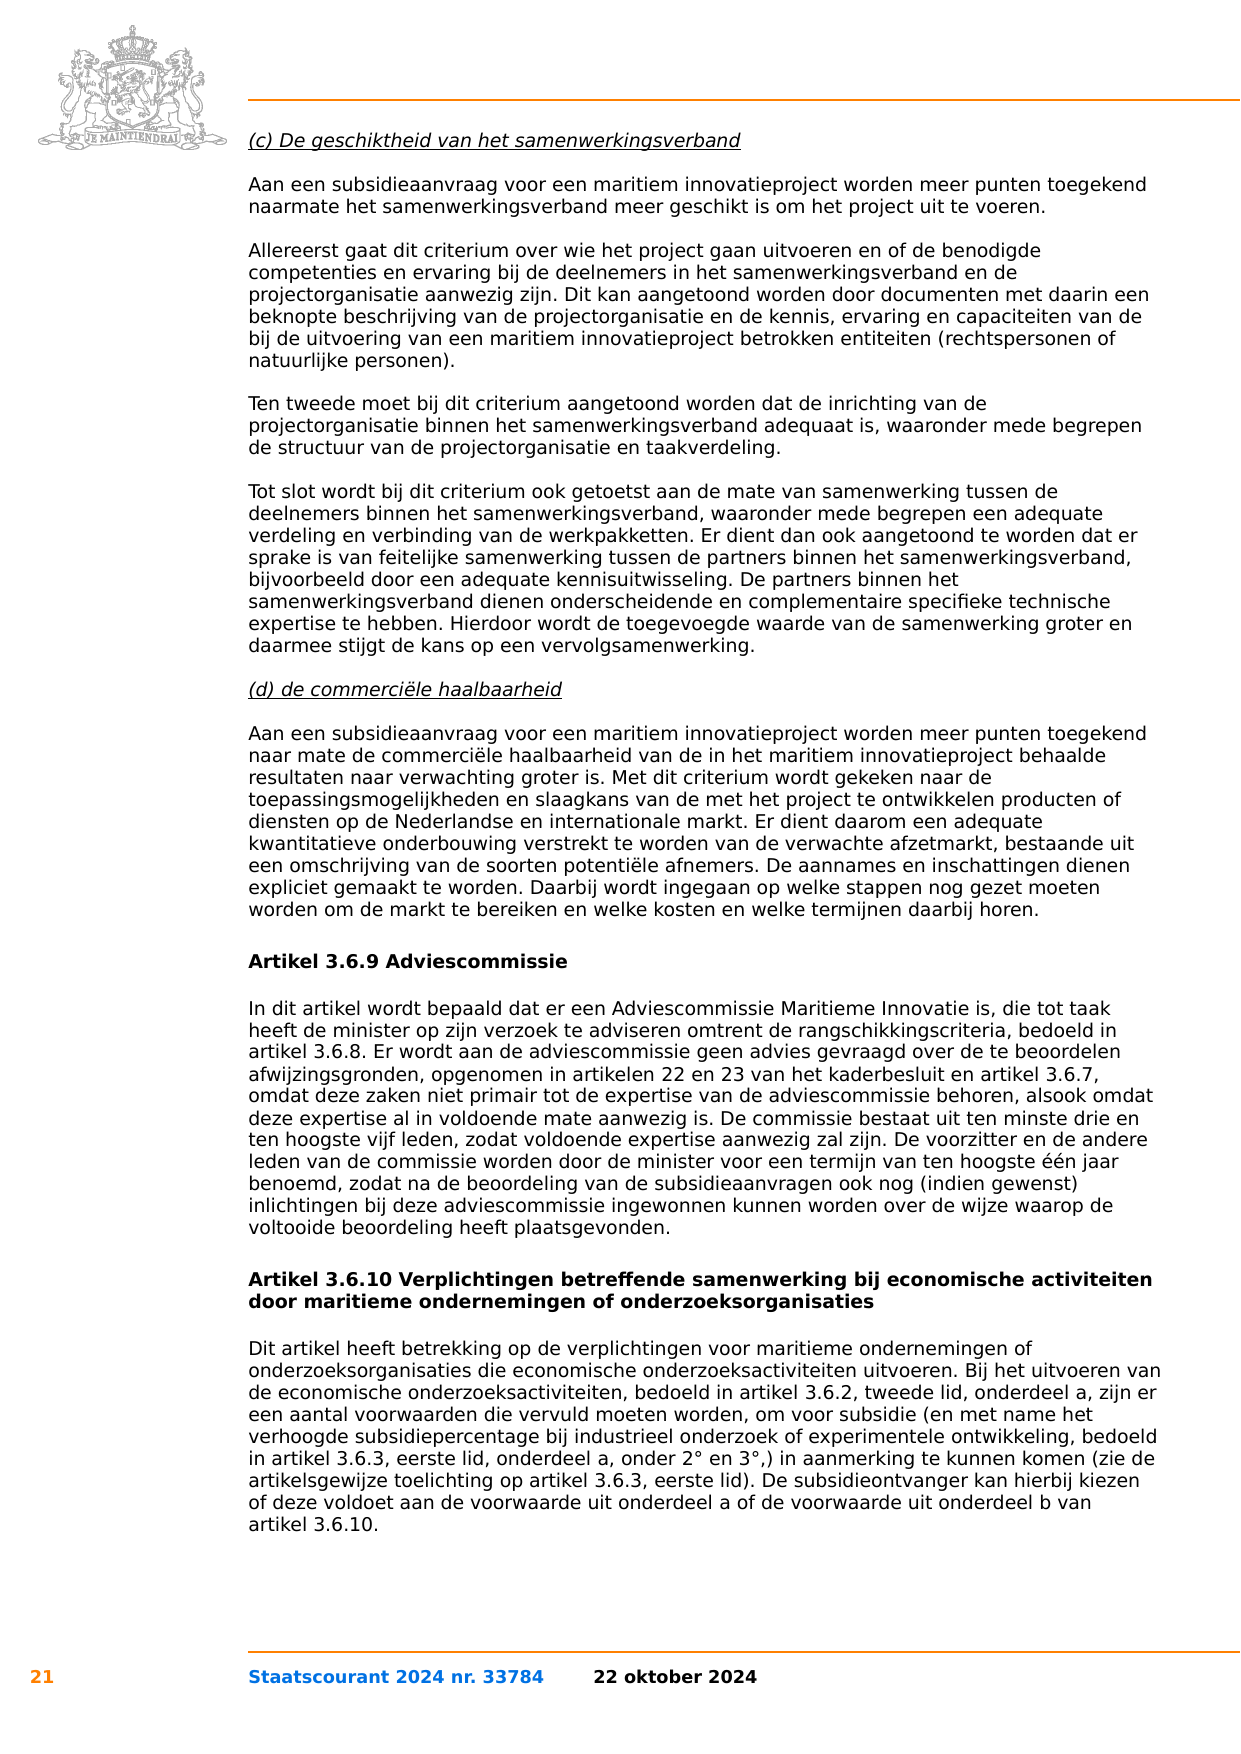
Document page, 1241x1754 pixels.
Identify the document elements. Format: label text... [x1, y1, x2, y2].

text Allereerst gaat dit criterium over wie het project gaan uitvoeren en of de benodigde competenties en ervaring bij de deelnemers in het samenwerkingsverband en de projectorganisatie aanwezig zijn. Dit kan aangetoond worden door documenten met daarin een beknopte beschrijving van de projectorganisatie en de kennis, ervaring en capaciteiten van de bij de uitvoering van een maritiem innovatieproject betrokken entiteiten (rechtspersonen of natuurlijke personen). [248, 239, 1163, 371]
text Aan een subsidieaanvraag voor een maritiem innovatieproject worden meer punten toegekend naarmate het samenwerkingsverband meer geschikt is om het project uit te voeren. [248, 174, 1163, 218]
subtitle (c) De geschiktheid van het samenwerkingsverband [248, 130, 1163, 152]
text Aan een subsidieaanvraag voor een maritiem innovatieproject worden meer punten toegekend naar mate de commerciële haalbaarheid van de in het maritiem innovatieproject behaalde resultaten naar verwachting groter is. Met dit criterium wordt gekeken naar de toepassingsmogelijkheden en slaagkans van de met het project te ontwikkelen producten of diensten op de Nederlandse en internationale markt. Er dient daarom een adequate kwantitatieve onderbouwing verstrekt te worden van de verwachte afzetmarkt, bestaande uit een omschrijving van de soorten potentiële afnemers. De aannames en inschattingen dienen expliciet gemaakt te worden. Daarbij wordt ingegaan op welke stappen nog gezet moeten worden om de markt te bereiken en welke kosten en welke termijnen daarbij horen. [248, 723, 1163, 921]
text Ten tweede moet bij dit criterium aangetoond worden dat de inrichting van de projectorganisatie binnen het samenwerkingsverband adequaat is, waaronder mede begrepen de structuur van de projectorganisatie en taakverdeling. [248, 393, 1163, 459]
picture [38, 25, 227, 150]
subtitle Artikel 3.6.10 Verplichtingen betreffende samenwerking bij economische activiteiten door maritieme ondernemingen of onderzoeksorganisaties [248, 1269, 1163, 1313]
subtitle Artikel 3.6.9 Adviescommissie [248, 951, 1163, 972]
text In dit artikel wordt bepaald dat er een Adviescommissie Maritieme Innovatie is, die tot taak heeft de minister op zijn verzoek te adviseren omtrent de rangschikkingscriteria, bedoeld in artikel 3.6.8. Er wordt aan de adviescommissie geen advies gevraagd over de te beoordelen afwijzingsgronden, opgenomen in artikelen 22 en 23 van het kaderbesluit en artikel 3.6.7, omdat deze zaken niet primair tot de expertise van de adviescommissie behoren, alsook omdat deze expertise al in voldoende mate aanwezig is. De commissie bestaat uit ten minste drie en ten hoogste vijf leden, zodat voldoende expertise aanwezig zal zijn. De voorzitter en de andere leden van de commissie worden door de minister voor een termijn van ten hoogste één jaar benoemd, zodat na de beoordeling van de subsidieaanvragen ook nog (indien gewenst) inlichtingen bij deze adviescommissie ingewonnen kunnen worden over de wijze waarop de voltooide beoordeling heeft plaatsgevonden. [248, 997, 1163, 1239]
text Dit artikel heeft betrekking op de verplichtingen voor maritieme ondernemingen of onderzoeksorganisaties die economische onderzoeksactiviteiten uitvoeren. Bij het uitvoeren van de economische onderzoeksactiviteiten, bedoeld in artikel 3.6.2, tweede lid, onderdeel a, zijn er een aantal voorwaarden die vervuld moeten worden, om voor subsidie (en met name het verhoogde subsidiepercentage bij industrieel onderzoek of experimentele ontwikkeling, bedoeld in artikel 3.6.3, eerste lid, onderdeel a, onder 2° en 3°,) in aanmerking te kunnen komen (zie de artikelsgewijze toelichting op artikel 3.6.3, eerste lid). De subsidieontvanger kan hierbij kiezen of deze voldoet aan de voorwaarde uit onderdeel a of de voorwaarde uit onderdeel b van artikel 3.6.10. [248, 1338, 1163, 1536]
text Tot slot wordt bij dit criterium ook getoetst aan de mate van samenwerking tussen de deelnemers binnen het samenwerkingsverband, waaronder mede begrepen een adequate verdeling en verbinding van de werkpakketten. Er dient dan ook aangetoond te worden dat er sprake is van feitelijke samenwerking tussen de partners binnen het samenwerkingsverband, bijvoorbeeld door een adequate kennisuitwisseling. De partners binnen het samenwerkingsverband dienen onderscheidende en complementaire specifieke technische expertise te hebben. Hierdoor wordt de toegevoegde waarde van de samenwerking groter en daarmee stijgt de kans op een vervolgsamenwerking. [248, 481, 1163, 657]
subtitle (d) de commerciële haalbaarheid [248, 679, 1163, 701]
